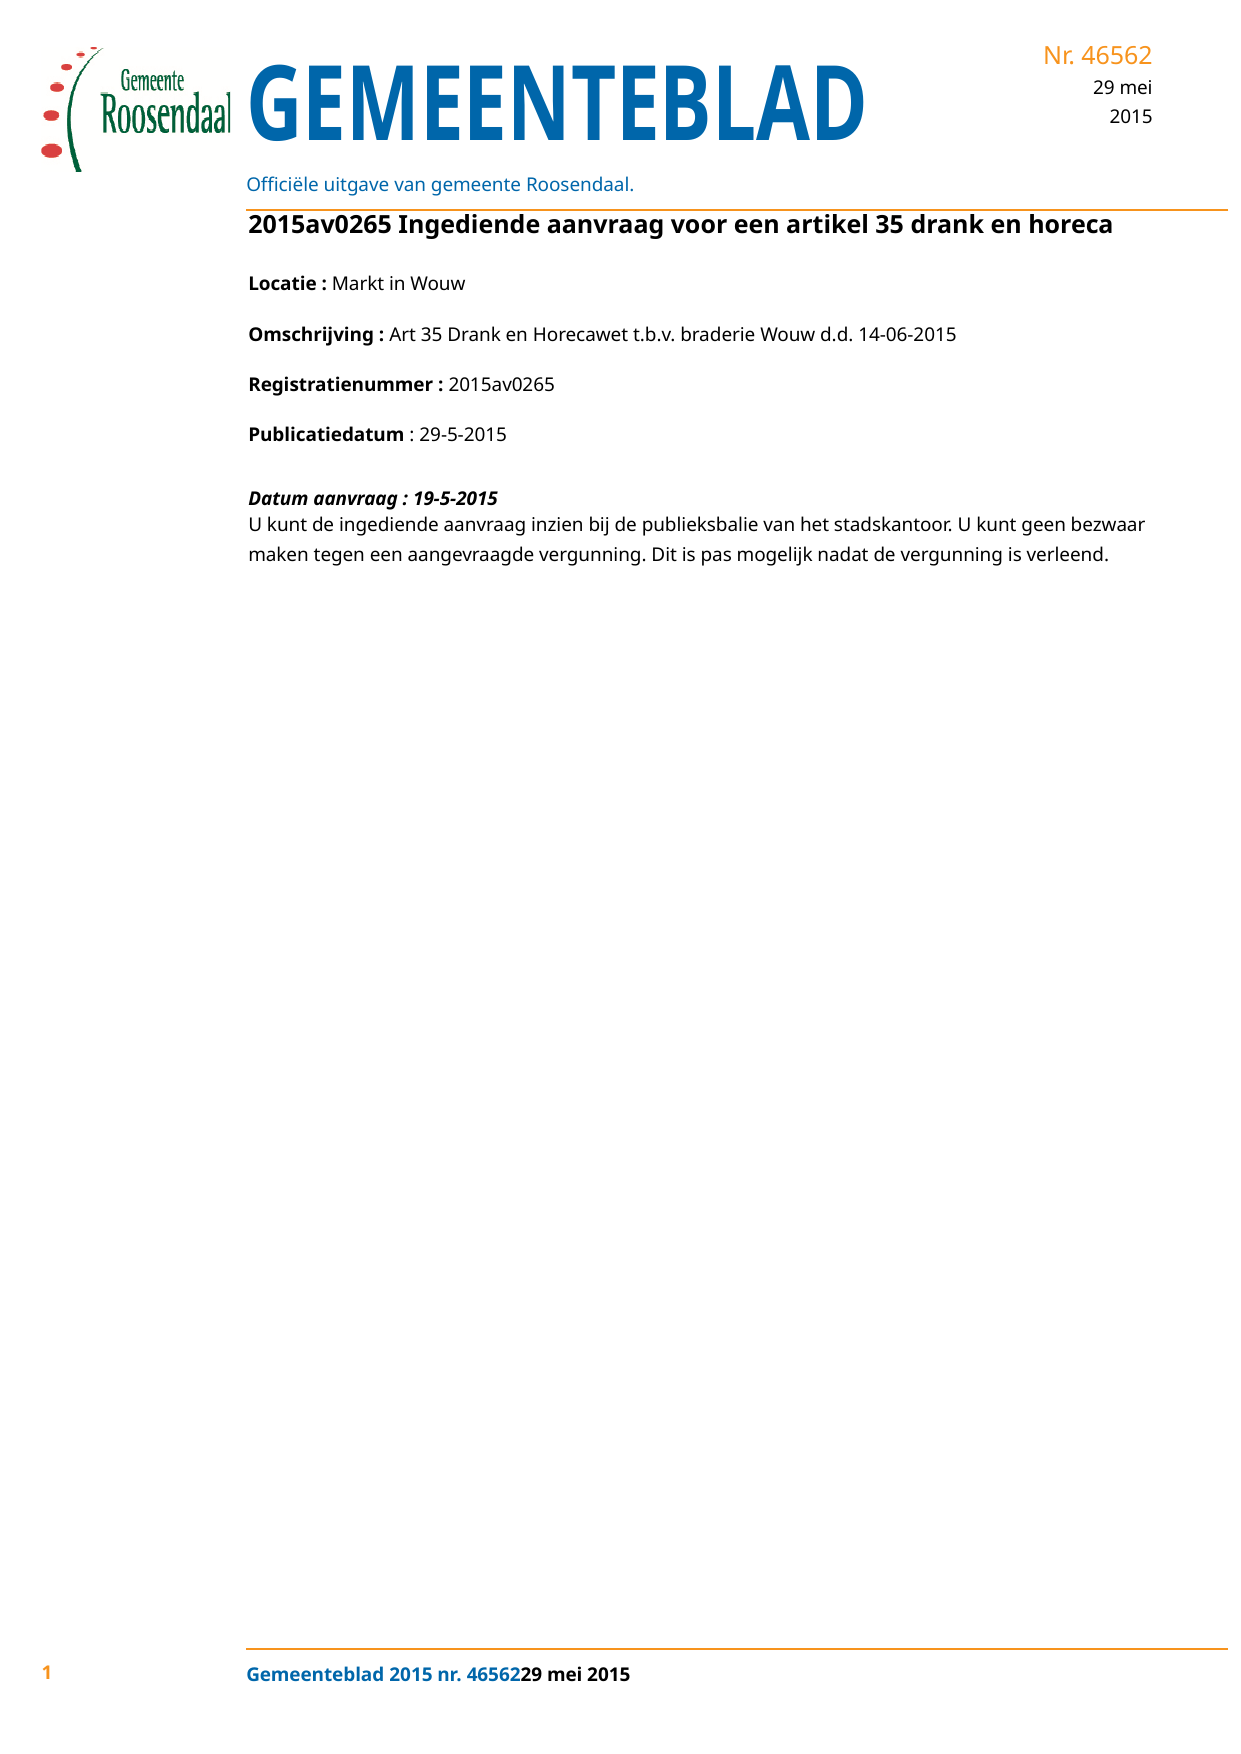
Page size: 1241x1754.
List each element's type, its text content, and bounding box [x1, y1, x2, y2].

text Omschrijving : Art 35 Drank en Horecawet t.b.v. braderie Wouw d.d. 14-06-2015 [248, 321, 1152, 346]
text Registratienummer : 2015av0265 [248, 371, 1152, 397]
text Publicatiedatum : 29-5-2015 [248, 422, 1152, 447]
text Datum aanvraag : 19-5-2015 [248, 486, 1152, 511]
picture [41, 47, 231, 172]
text U kunt de ingediende aanvraag inzien bij de publieksbalie van het stadskantoor. U kunt geen bezwaar maken tegen een aangevraagde vergunning. Dit is pas mogelijk nadat de vergunning is verleend. [248, 511, 1152, 567]
text 2015av0265 Ingediende aanvraag voor een artikel 35 drank en horeca [248, 211, 1152, 241]
text Locatie : Markt in Wouw [248, 270, 1152, 296]
